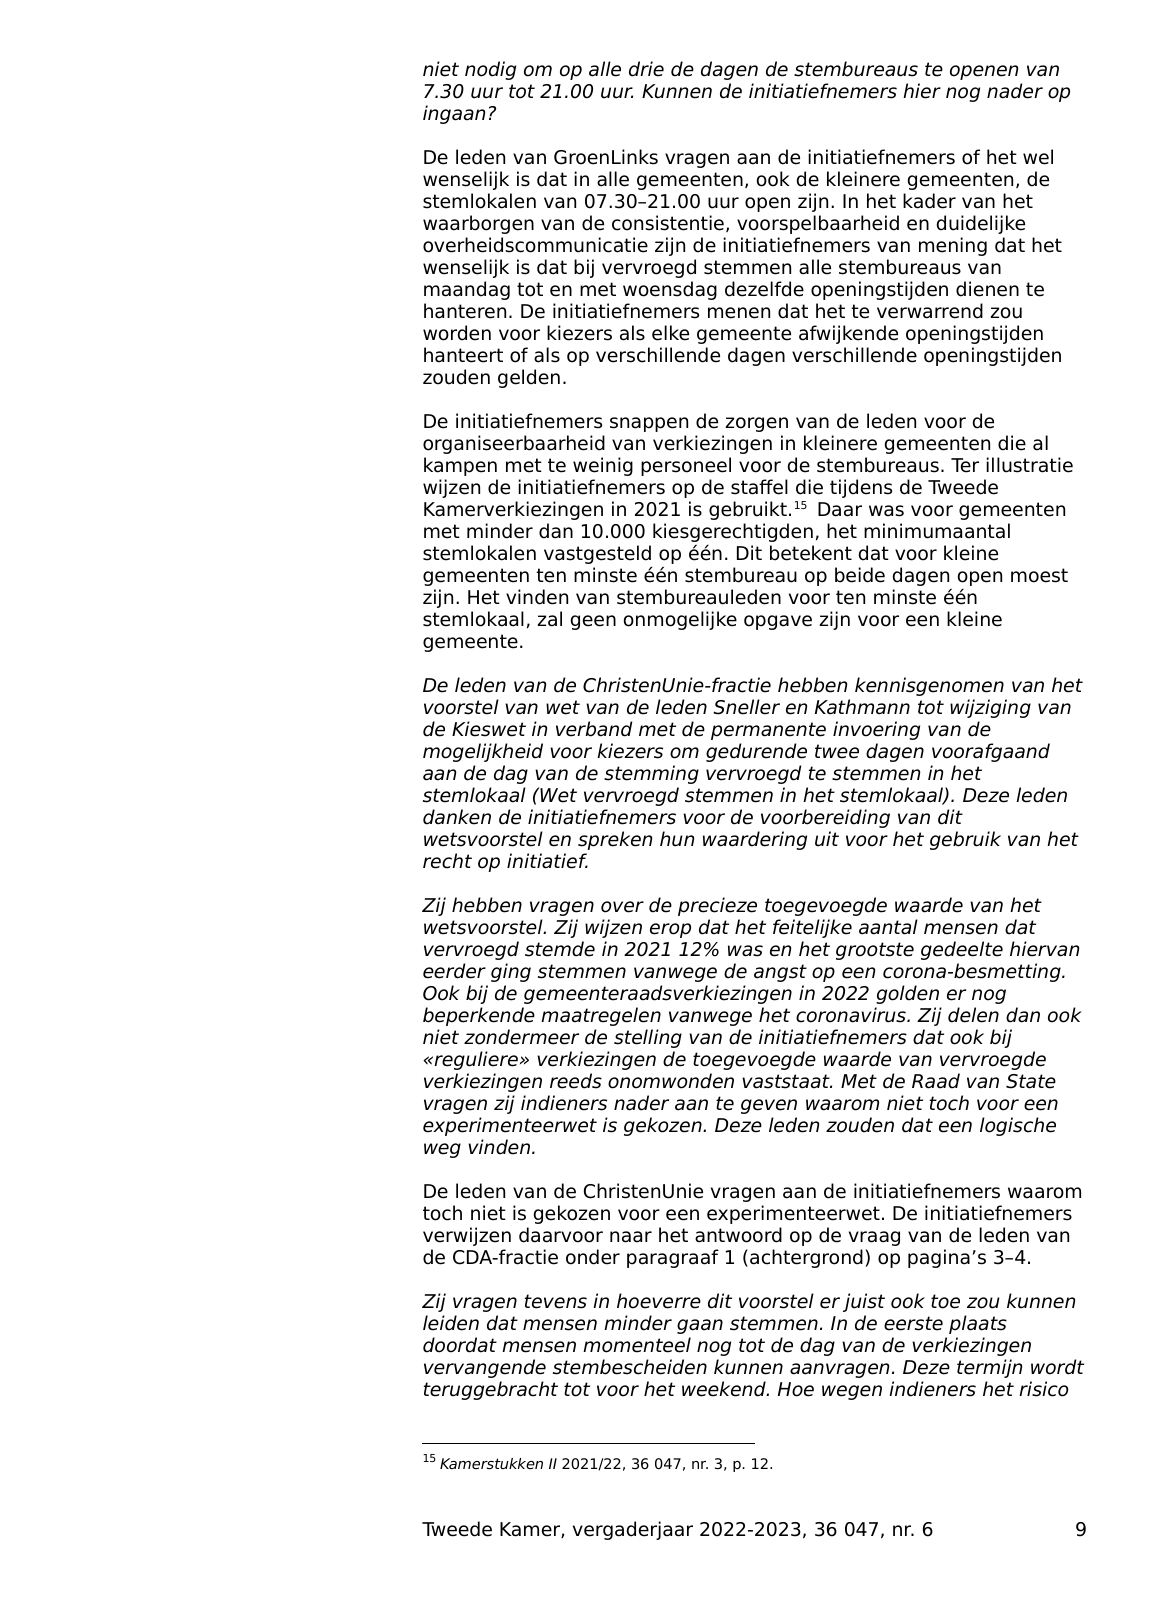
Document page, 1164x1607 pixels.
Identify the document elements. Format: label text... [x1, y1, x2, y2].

text Zij hebben vragen over de precieze toegevoegde waarde van het wetsvoorstel. Zij wijzen erop dat het feitelijke aantal mensen dat vervroegd stemde in 2021 12% was en het grootste gedeelte hiervan eerder ging stemmen vanwege de angst op een corona-besmetting. Ook bij de gemeenteraadsverkiezingen in 2022 golden er nog beperkende maatregelen vanwege het coronavirus. Zij delen dan ook niet zondermeer de stelling van de initiatiefnemers dat ook bij «reguliere» verkiezingen de toegevoegde waarde van vervroegde verkiezingen reeds onomwonden vaststaat. Met de Raad van State vragen zij indieners nader aan te geven waarom niet toch voor een experimenteerwet is gekozen. Deze leden zouden dat een logische weg vinden. [422, 895, 1087, 1159]
text De initiatiefnemers snappen de zorgen van de leden voor de organiseerbaarheid van verkiezingen in kleinere gemeenten die al kampen met te weinig personeel voor de stembureaus. Ter illustratie wijzen de initiatiefnemers op de staffel die tijdens de Tweede Kamerverkiezingen in 2021 is gebruikt. Daar was voor gemeenten met minder dan 10.000 kiesgerechtigden, het minimumaantal stemlokalen vastgesteld op één. Dit betekent dat voor kleine gemeenten ten minste één stembureau op beide dagen open moest zijn. Het vinden van stembureauleden voor ten minste één stemlokaal, zal geen onmogelijke opgave zijn voor een kleine gemeente. [422, 411, 1087, 653]
text De leden van de ChristenUnie vragen aan de initiatiefnemers waarom toch niet is gekozen voor een experimenteerwet. De initiatiefnemers verwijzen daarvoor naar het antwoord op de vraag van de leden van de CDA-fractie onder paragraaf 1 (achtergrond) op pagina’s 3–4. [422, 1181, 1087, 1269]
text De leden van GroenLinks vragen aan de initiatiefnemers of het wel wenselijk is dat in alle gemeenten, ook de kleinere gemeenten, de stemlokalen van 07.30–21.00 uur open zijn. In het kader van het waarborgen van de consistentie, voorspelbaarheid en duidelijke overheidscommunicatie zijn de initiatiefnemers van mening dat het wenselijk is dat bij vervroegd stemmen alle stembureaus van maandag tot en met woensdag dezelfde openingstijden dienen te hanteren. De initiatiefnemers menen dat het te verwarrend zou worden voor kiezers als elke gemeente afwijkende openingstijden hanteert of als op verschillende dagen verschillende openingstijden zouden gelden. [422, 147, 1087, 389]
text De leden van de ChristenUnie-fractie hebben kennisgenomen van het voorstel van wet van de leden Sneller en Kathmann tot wijziging van de Kieswet in verband met de permanente invoering van de mogelijkheid voor kiezers om gedurende twee dagen voorafgaand aan de dag van de stemming vervroegd te stemmen in het stemlokaal (Wet vervroegd stemmen in het stemlokaal). Deze leden danken de initiatiefnemers voor de voorbereiding van dit wetsvoorstel en spreken hun waardering uit voor het gebruik van het recht op initiatief. [422, 675, 1087, 873]
text Zij vragen tevens in hoeverre dit voorstel er juist ook toe zou kunnen leiden dat mensen minder gaan stemmen. In de eerste plaats doordat mensen momenteel nog tot de dag van de verkiezingen vervangende stembescheiden kunnen aanvragen. Deze termijn wordt teruggebracht tot voor het weekend. Hoe wegen indieners het risico [422, 1291, 1087, 1401]
text Kamerstukken II 2021/22, 36 047, nr. 3, p. 12. [422, 1452, 1087, 1474]
text niet nodig om op alle drie de dagen de stembureaus te openen van 7.30 uur tot 21.00 uur. Kunnen de initiatiefnemers hier nog nader op ingaan? [422, 59, 1087, 125]
